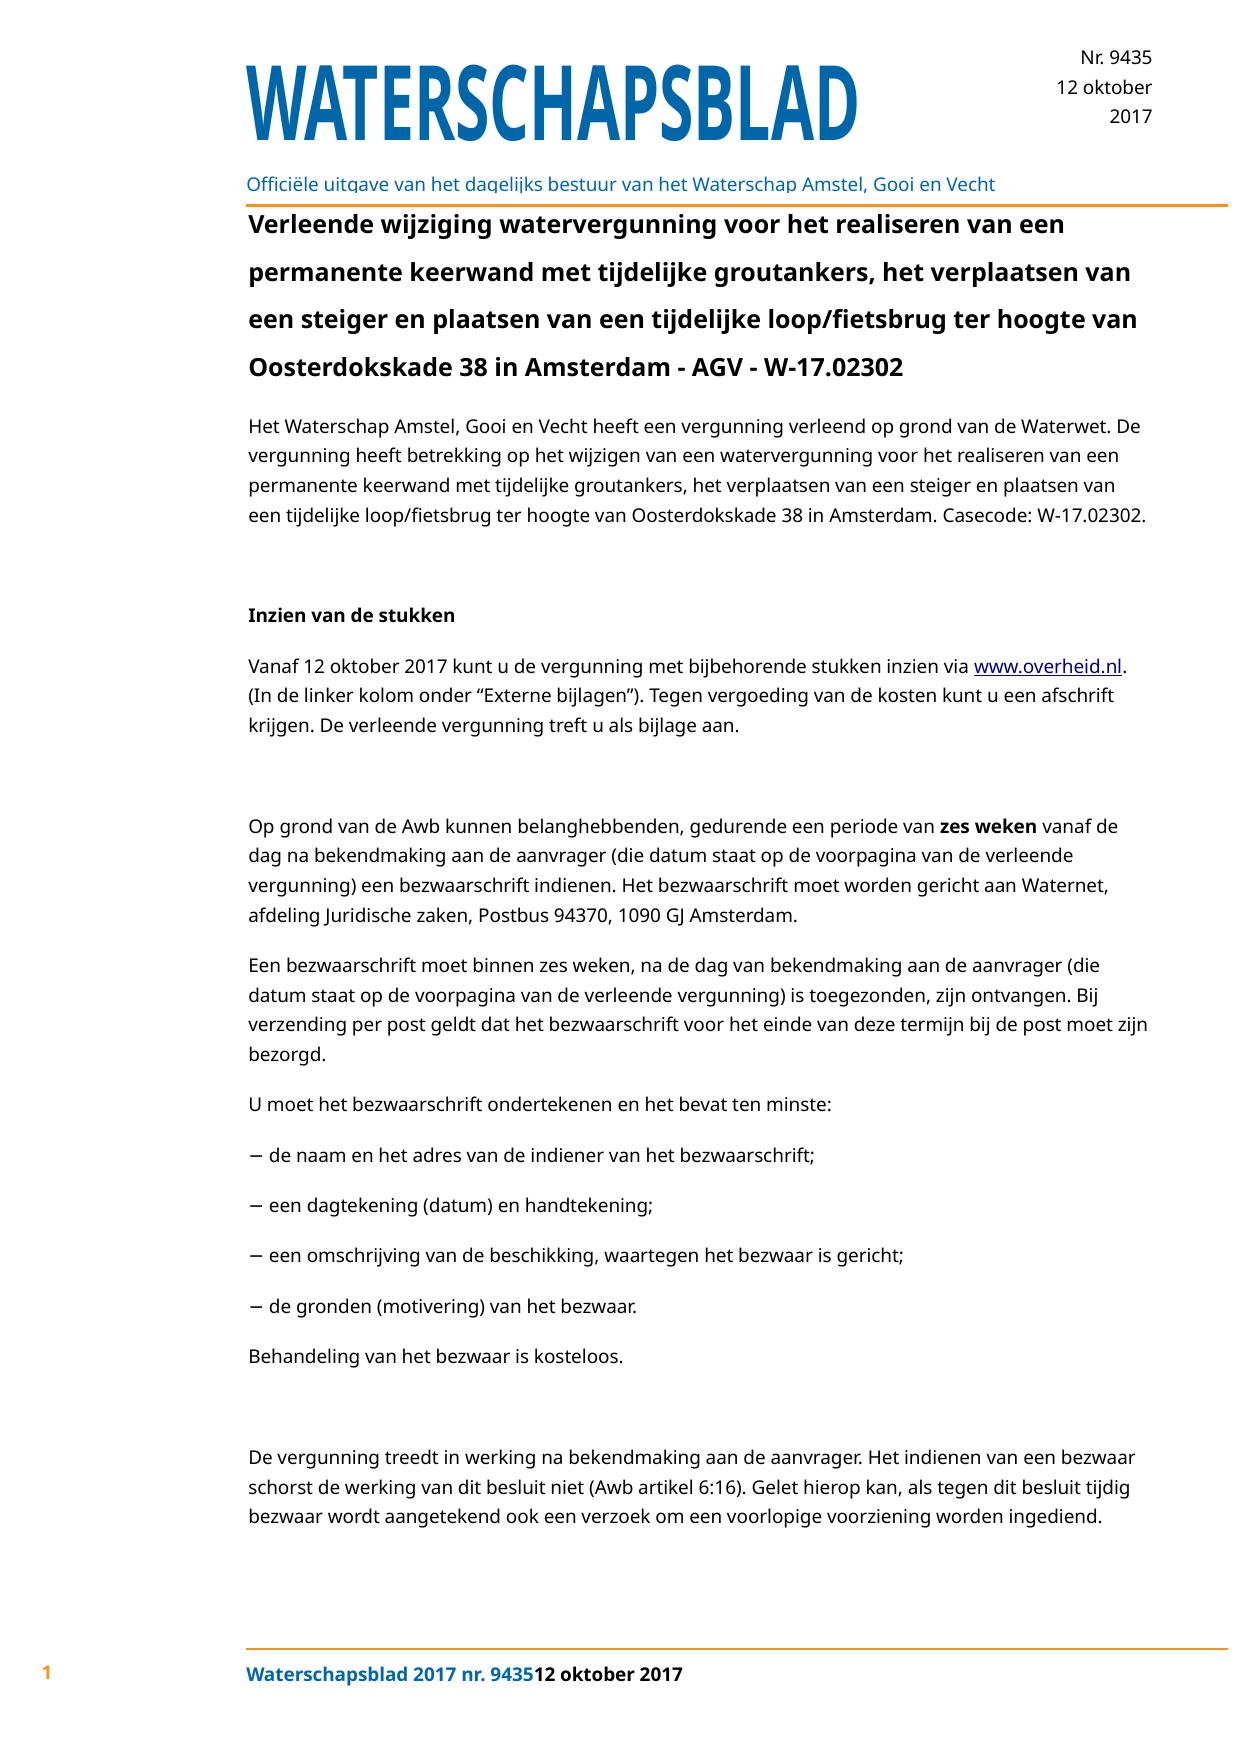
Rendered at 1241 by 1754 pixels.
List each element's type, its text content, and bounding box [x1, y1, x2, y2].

text Het Waterschap Amstel, Gooi en Vecht heeft een vergunning verleend op grond van de Waterwet. De vergunning heeft betrekking op het wijzigen van een watervergunning voor het realiseren van een permanente keerwand met tijdelijke groutankers, het verplaatsen van een steiger en plaatsen van een tijdelijke loop/fietsbrug ter hoogte van Oosterdokskade 38 in Amsterdam. Casecode: W-17.02302. [248, 413, 1152, 528]
text Op grond van de Awb kunnen belanghebbenden, gedurende een periode van zes weken vanaf de dag na bekendmaking aan de aanvrager (die datum staat op de voorpagina van de verleende vergunning) een bezwaarschrift indienen. Het bezwaarschrift moet worden gericht aan Waternet, afdeling Juridische zaken, Postbus 94370, 1090 GJ Amsterdam. [248, 813, 1152, 928]
text − een omschrijving van de beschikking, waartegen het bezwaar is gericht; [248, 1243, 1152, 1268]
text − de gronden (motivering) van het bezwaar. [248, 1293, 1152, 1319]
text Behandeling van het bezwaar is kosteloos. [248, 1343, 1152, 1369]
text Inzien van de stukken [248, 603, 1152, 628]
text − de naam en het adres van de indiener van het bezwaarschrift; [248, 1142, 1152, 1168]
text Verleende wijziging watervergunning voor het realiseren van een permanente keerwand met tijdelijke groutankers, het verplaatsen van een steiger en plaatsen van een tijdelijke loop/fietsbrug ter hoogte van Oosterdokskade 38 in Amsterdam - AGV - W-17.02302 [248, 207, 1152, 384]
text Vanaf 12 oktober 2017 kunt u de vergunning met bijbehorende stukken inzien via www.overheid.nl. (In de linker kolom onder “Externe bijlagen”). Tegen vergoeding van de kosten kunt u een afschrift krijgen. De verleende vergunning treft u als bijlage aan. [248, 653, 1152, 738]
text Een bezwaarschrift moet binnen zes weken, na de dag van bekendmaking aan de aanvrager (die datum staat op de voorpagina van de verleende vergunning) is toegezonden, zijn ontvangen. Bij verzending per post geldt dat het bezwaarschrift voor het einde van deze termijn bij de post moet zijn bezorgd. [248, 952, 1152, 1067]
text − een dagtekening (datum) en handtekening; [248, 1192, 1152, 1218]
text De vergunning treedt in werking na bekendmaking aan de aanvrager. Het indienen van een bezwaar schorst de werking van dit besluit niet (Awb artikel 6:16). Gelet hierop kan, als tegen dit besluit tijdig bezwaar wordt aangetekend ook een verzoek om een voorlopige voorziening worden ingediend. [248, 1444, 1152, 1529]
picture [41, 47, 231, 172]
text U moet het bezwaarschrift ondertekenen en het bevat ten minste: [248, 1091, 1152, 1117]
